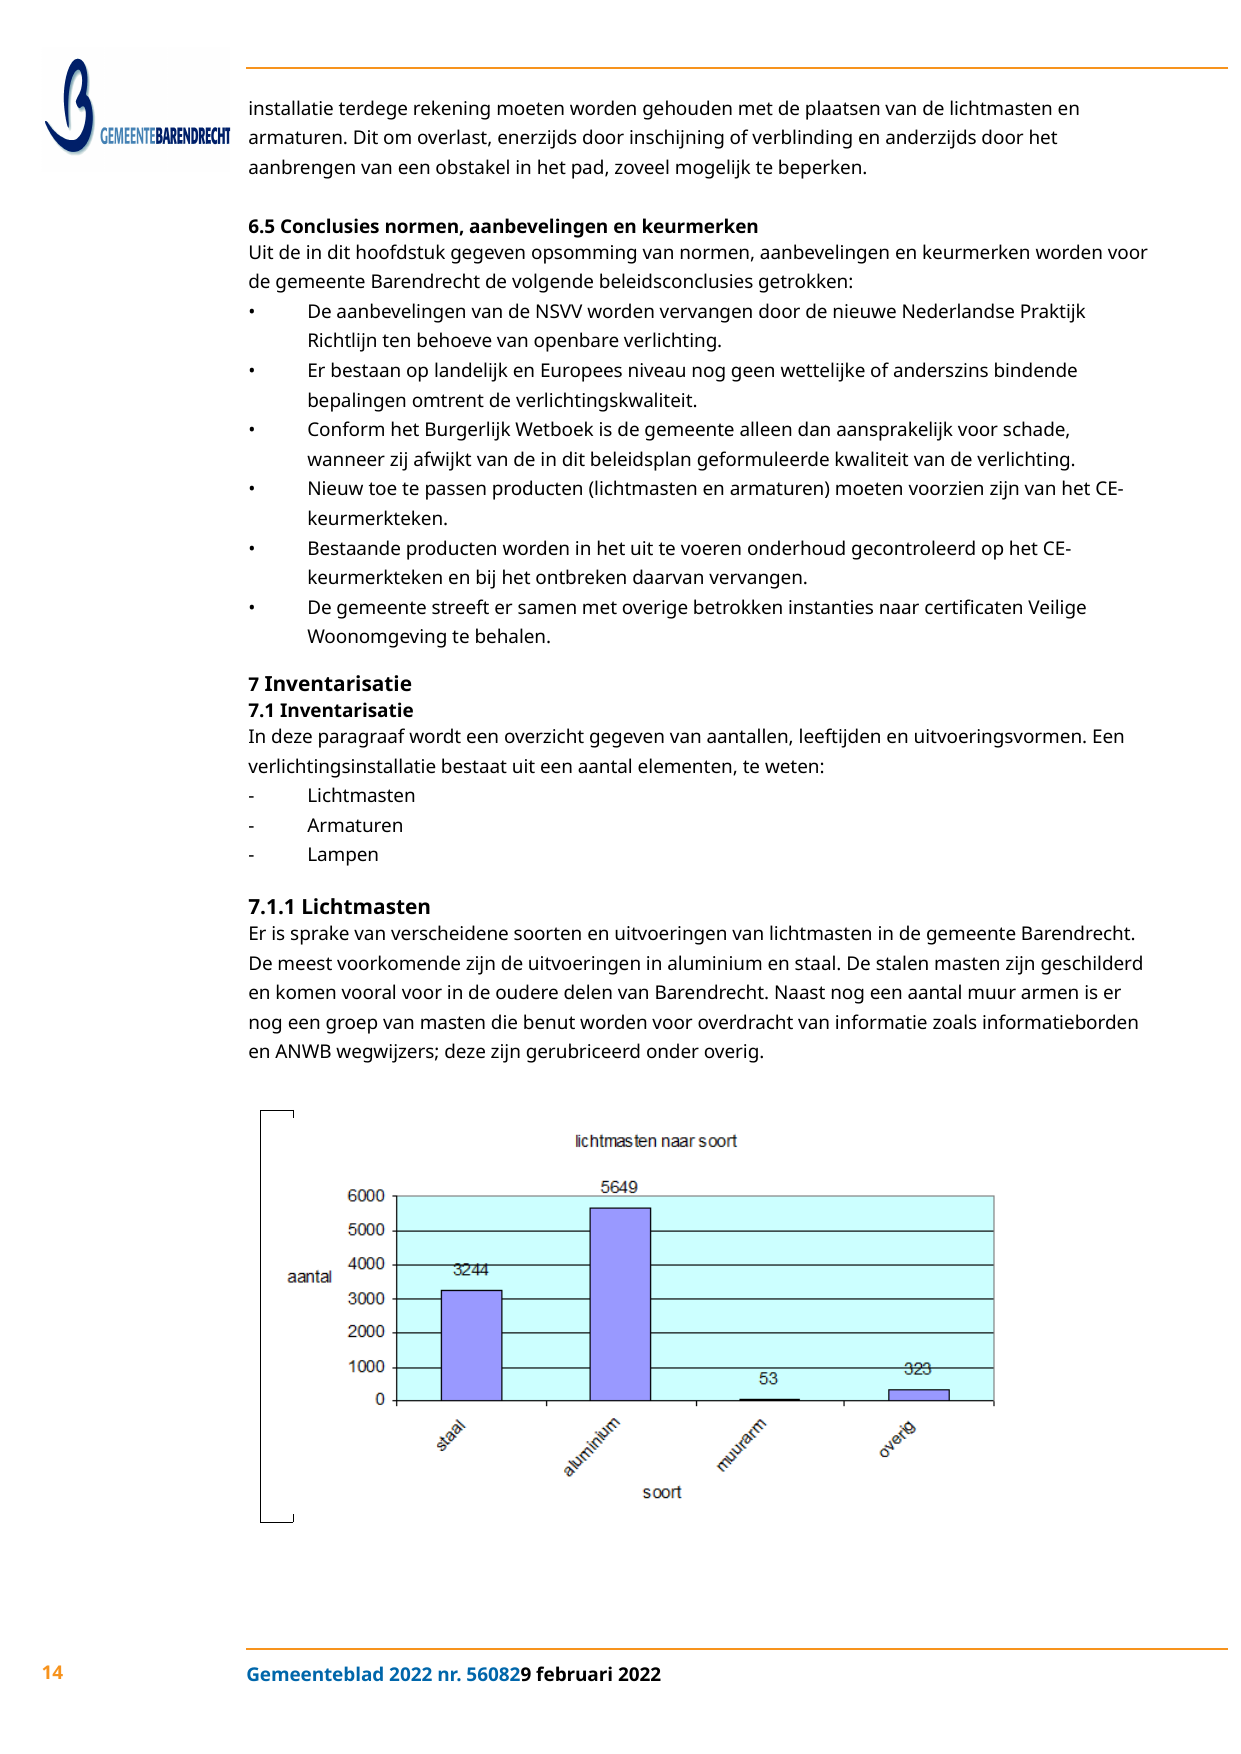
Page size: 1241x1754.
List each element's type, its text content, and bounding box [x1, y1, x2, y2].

list Nieuw toe te passen producten (lichtmasten en armaturen) moeten voorzien zijn van het CE-keurmerkteken. [248, 476, 1152, 531]
text 6.5 Conclusies normen, aanbevelingen en keurmerken [248, 213, 1152, 239]
list Er bestaan op landelijk en Europees niveau nog geen wettelijke of anderszins bindende bepalingen omtrent de verlichtingskwaliteit. [248, 357, 1152, 412]
text In deze paragraaf wordt een overzicht gegeven van aantallen, leeftijden en uitvoeringsvormen. Een verlichtingsinstallatie bestaat uit een aantal elementen, te weten: [248, 723, 1152, 778]
list Conform het Burgerlijk Wetboek is de gemeente alleen dan aansprakelijk voor schade, wanneer zij afwijkt van de in dit beleidsplan geformuleerde kwaliteit van de verlichting. [248, 416, 1152, 472]
text installatie terdege rekening moeten worden gehouden met de plaatsen van de lichtmasten en armaturen. Dit om overlast, enerzijds door inschijning of verblinding en anderzijds door het aanbrengen van een obstakel in het pad, zoveel mogelijk te beperken. [248, 95, 1152, 180]
text Uit de in dit hoofdstuk gegeven opsomming van normen, aanbevelingen en keurmerken worden voor de gemeente Barendrecht de volgende beleidsconclusies getrokken: [248, 239, 1152, 294]
text 7 Inventarisatie [248, 669, 1152, 697]
list De aanbevelingen van de NSVV worden vervangen door de nieuwe Nederlandse Praktijk Richtlijn ten behoeve van openbare verlichting. [248, 298, 1152, 353]
list Lampen [248, 842, 1152, 867]
text 7.1.1 Lichtmasten [248, 892, 1152, 920]
list De gemeente streeft er samen met overige betrokken instanties naar certificaten Veilige Woonomgeving te behalen. [248, 594, 1152, 649]
picture [41, 47, 231, 172]
text Er is sprake van verscheidene soorten en uitvoeringen van lichtmasten in de gemeente Barendrecht. De meest voorkomende zijn de uitvoeringen in aluminium en staal. De stalen masten zijn geschilderd en komen vooral voor in de oudere delen van Barendrecht. Naast nog een aantal muur armen is er nog een groep van masten die benut worden voor overdracht van informatie zoals informatieborden en ANWB wegwijzers; deze zijn gerubriceerd onder overig. [248, 920, 1152, 1064]
list Bestaande producten worden in het uit te voeren onderhoud gecontroleerd op het CE-keurmerkteken en bij het ontbreken daarvan vervangen. [248, 535, 1152, 590]
list Armaturen [248, 812, 1152, 838]
picture [268, 1118, 1008, 1514]
list Lichtmasten [248, 782, 1152, 808]
text 7.1 Inventarisatie [248, 697, 1152, 723]
